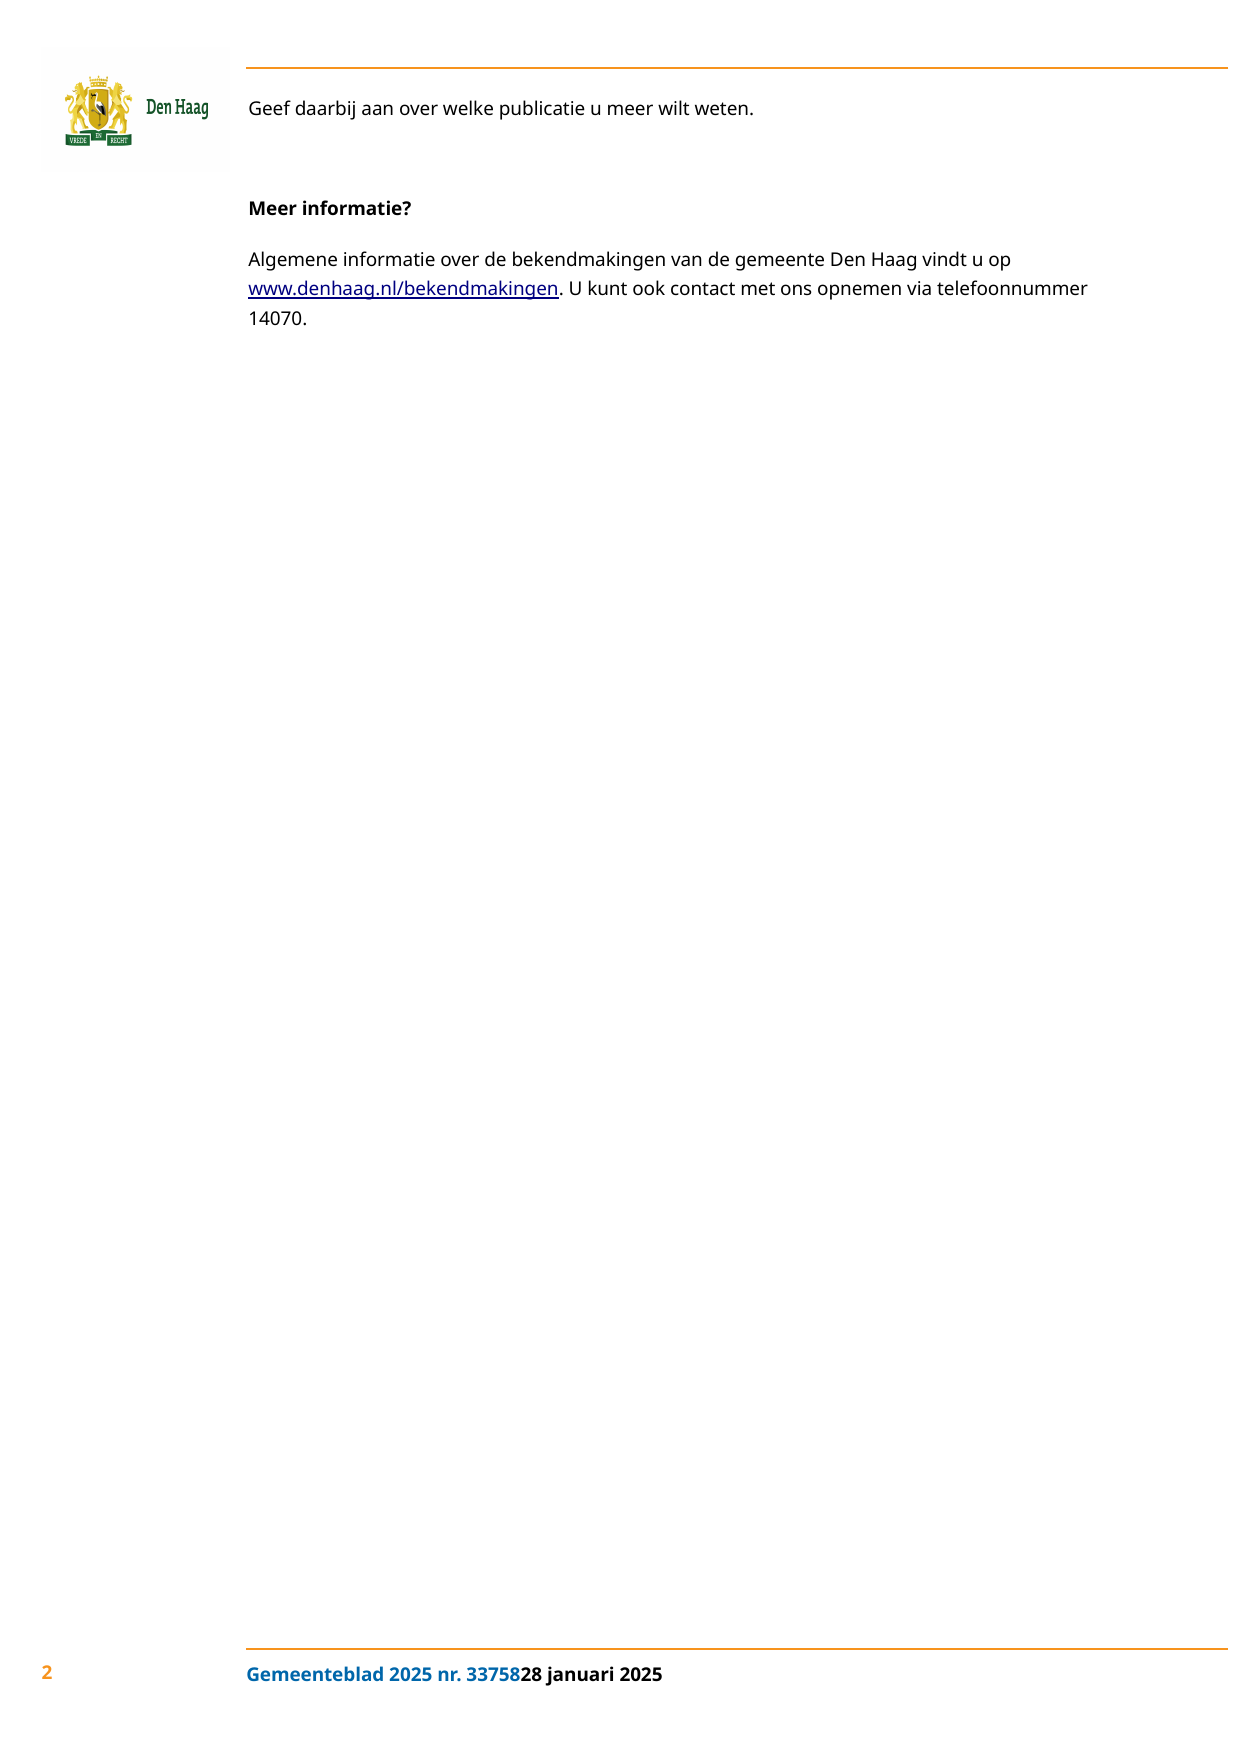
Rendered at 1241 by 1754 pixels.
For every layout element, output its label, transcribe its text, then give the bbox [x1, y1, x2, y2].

text Geef daarbij aan over welke publicatie u meer wilt weten. [248, 95, 1152, 121]
text Meer informatie? [248, 196, 1152, 221]
text Algemene informatie over de bekendmakingen van de gemeente Den Haag vindt u op www.denhaag.nl/bekendmakingen. U kunt ook contact met ons opnemen via telefoonnummer 14070. [248, 246, 1152, 331]
picture [41, 47, 231, 172]
